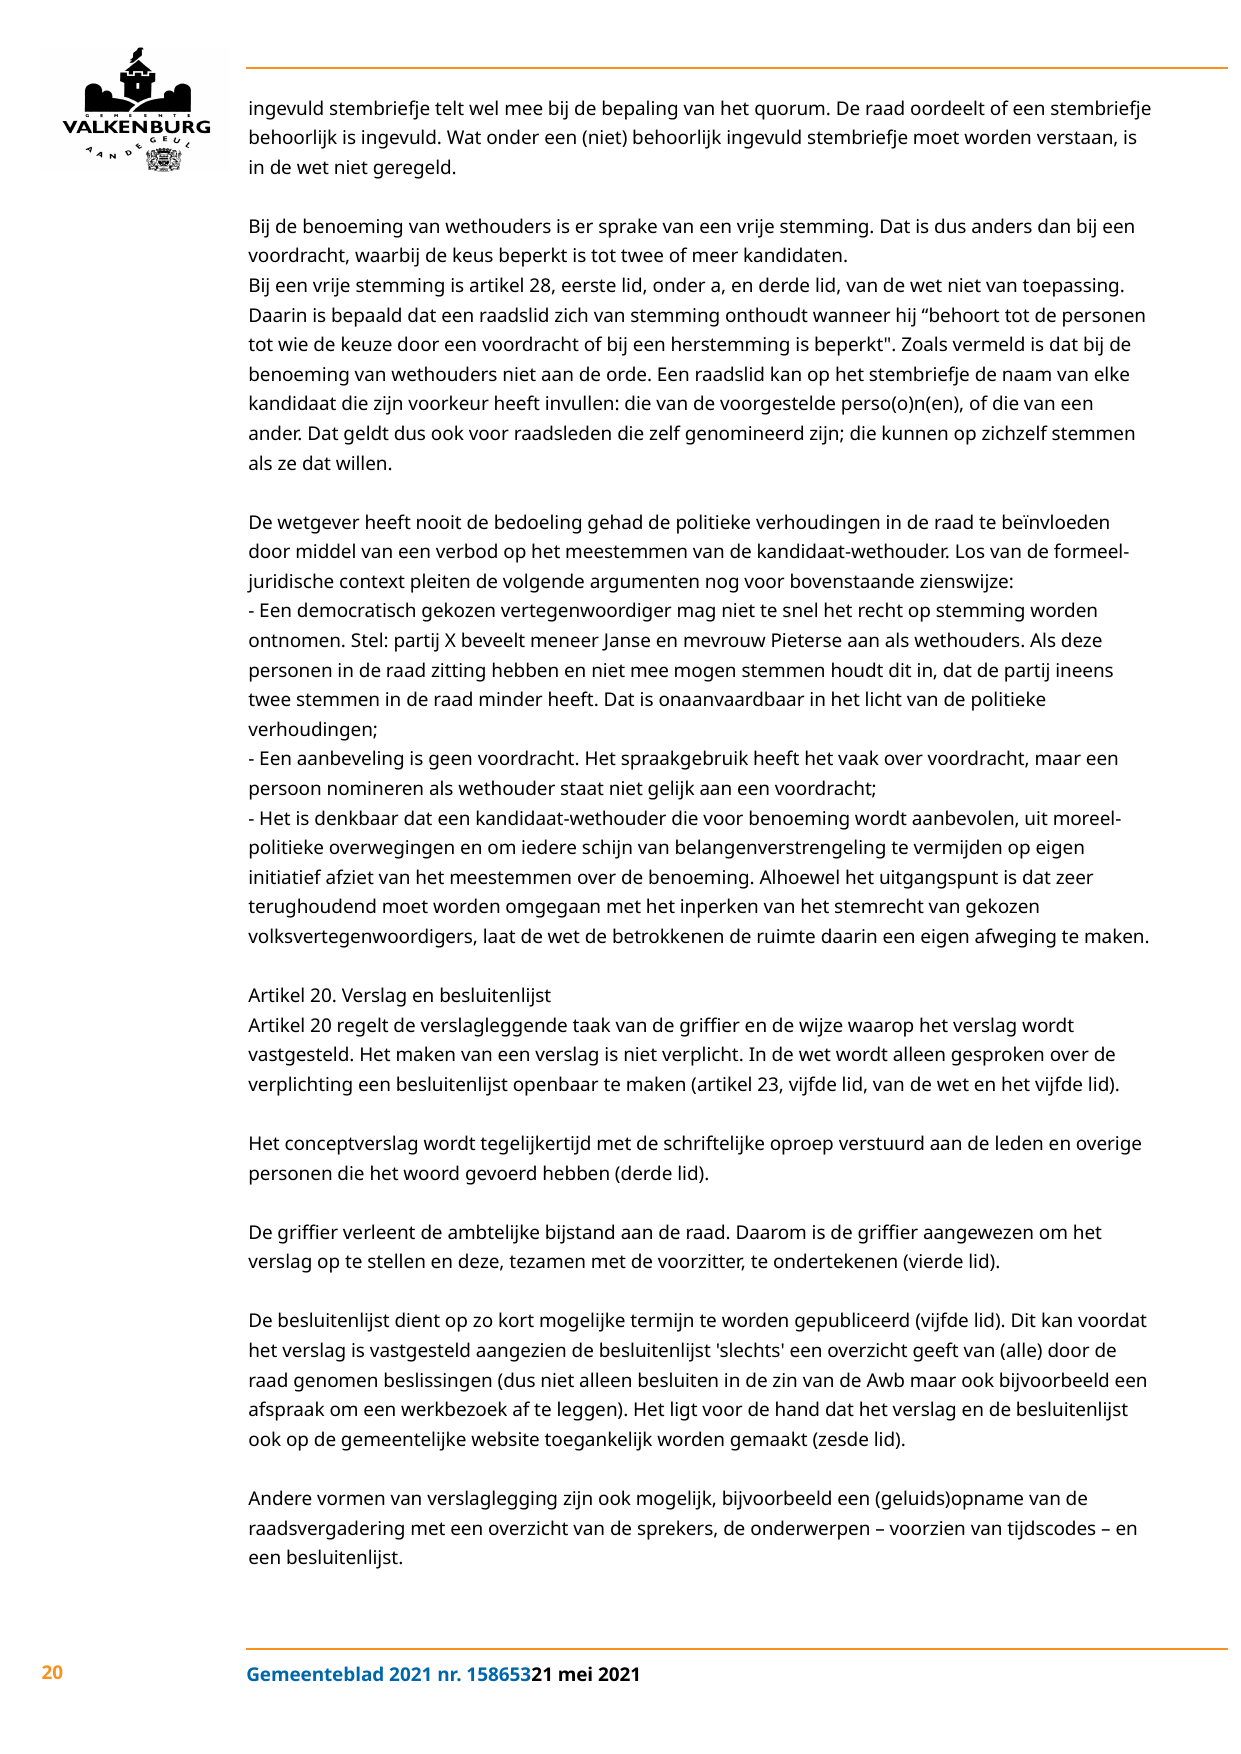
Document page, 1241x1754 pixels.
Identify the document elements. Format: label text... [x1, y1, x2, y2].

text Het conceptverslag wordt tegelijkertijd met de schriftelijke oproep verstuurd aan de leden en overige personen die het woord gevoerd hebben (derde lid). [248, 1130, 1152, 1186]
text De griffier verleent de ambtelijke bijstand aan de raad. Daarom is de griffier aangewezen om het verslag op te stellen en deze, tezamen met de voorzitter, te ondertekenen (vierde lid). [248, 1219, 1152, 1274]
text De wetgever heeft nooit de bedoeling gehad de politieke verhoudingen in de raad te beïnvloeden door middel van een verbod op het meestemmen van de kandidaat-wethouder. Los van de formeel-juridische context pleiten de volgende argumenten nog voor bovenstaande zienswijze: [248, 509, 1152, 594]
text ingevuld stembriefje telt wel mee bij de bepaling van het quorum. De raad oordeelt of een stembriefje behoorlijk is ingevuld. Wat onder een (niet) behoorlijk ingevuld stembriefje moet worden verstaan, is in de wet niet geregeld. [248, 95, 1152, 180]
text Andere vormen van verslaglegging zijn ook mogelijk, bijvoorbeeld een (geluids)opname van de raadsvergadering met een overzicht van de sprekers, de onderwerpen – voorzien van tijdscodes – en een besluitenlijst. [248, 1485, 1152, 1570]
text - Een aanbeveling is geen voordracht. Het spraakgebruik heeft het vaak over voordracht, maar een persoon nomineren als wethouder staat niet gelijk aan een voordracht; [248, 746, 1152, 801]
text Artikel 20 regelt de verslagleggende taak van de griffier en de wijze waarop het verslag wordt vastgesteld. Het maken van een verslag is niet verplicht. In de wet wordt alleen gesproken over de verplichting een besluitenlijst openbaar te maken (artikel 23, vijfde lid, van de wet en het vijfde lid). [248, 1012, 1152, 1097]
text Bij een vrije stemming is artikel 28, eerste lid, onder a, en derde lid, van de wet niet van toepassing. Daarin is bepaald dat een raadslid zich van stemming onthoudt wanneer hij “behoort tot de personen tot wie de keuze door een voordracht of bij een herstemming is beperkt". Zoals vermeld is dat bij de benoeming van wethouders niet aan de orde. Een raadslid kan op het stembriefje de naam van elke kandidaat die zijn voorkeur heeft invullen: die van de voorgestelde perso(o)n(en), of die van een ander. Dat geldt dus ook voor raadsleden die zelf genomineerd zijn; die kunnen op zichzelf stemmen als ze dat willen. [248, 272, 1152, 476]
text De besluitenlijst dient op zo kort mogelijke termijn te worden gepubliceerd (vijfde lid). Dit kan voordat het verslag is vastgesteld aangezien de besluitenlijst 'slechts' een overzicht geeft van (alle) door de raad genomen beslissingen (dus niet alleen besluiten in de zin van de Awb maar ook bijvoorbeeld een afspraak om een werkbezoek af te leggen). Het ligt voor de hand dat het verslag en de besluitenlijst ook op de gemeentelijke website toegankelijk worden gemaakt (zesde lid). [248, 1308, 1152, 1452]
picture [41, 47, 231, 172]
text - Een democratisch gekozen vertegenwoordiger mag niet te snel het recht op stemming worden ontnomen. Stel: partij X beveelt meneer Janse en mevrouw Pieterse aan als wethouders. Als deze personen in de raad zitting hebben en niet mee mogen stemmen houdt dit in, dat de partij ineens twee stemmen in de raad minder heeft. Dat is onaanvaardbaar in het licht van de politieke verhoudingen; [248, 598, 1152, 742]
text Artikel 20. Verslag en besluitenlijst [248, 982, 1152, 1008]
text - Het is denkbaar dat een kandidaat-wethouder die voor benoeming wordt aanbevolen, uit moreel-politieke overwegingen en om iedere schijn van belangenverstrengeling te vermijden op eigen initiatief afziet van het meestemmen over de benoeming. Alhoewel het uitgangspunt is dat zeer terughoudend moet worden omgegaan met het inperken van het stemrecht van gekozen volksvertegenwoordigers, laat de wet de betrokkenen de ruimte daarin een eigen afweging te maken. [248, 805, 1152, 949]
text Bij de benoeming van wethouders is er sprake van een vrije stemming. Dat is dus anders dan bij een voordracht, waarbij de keus beperkt is tot twee of meer kandidaten. [248, 213, 1152, 268]
